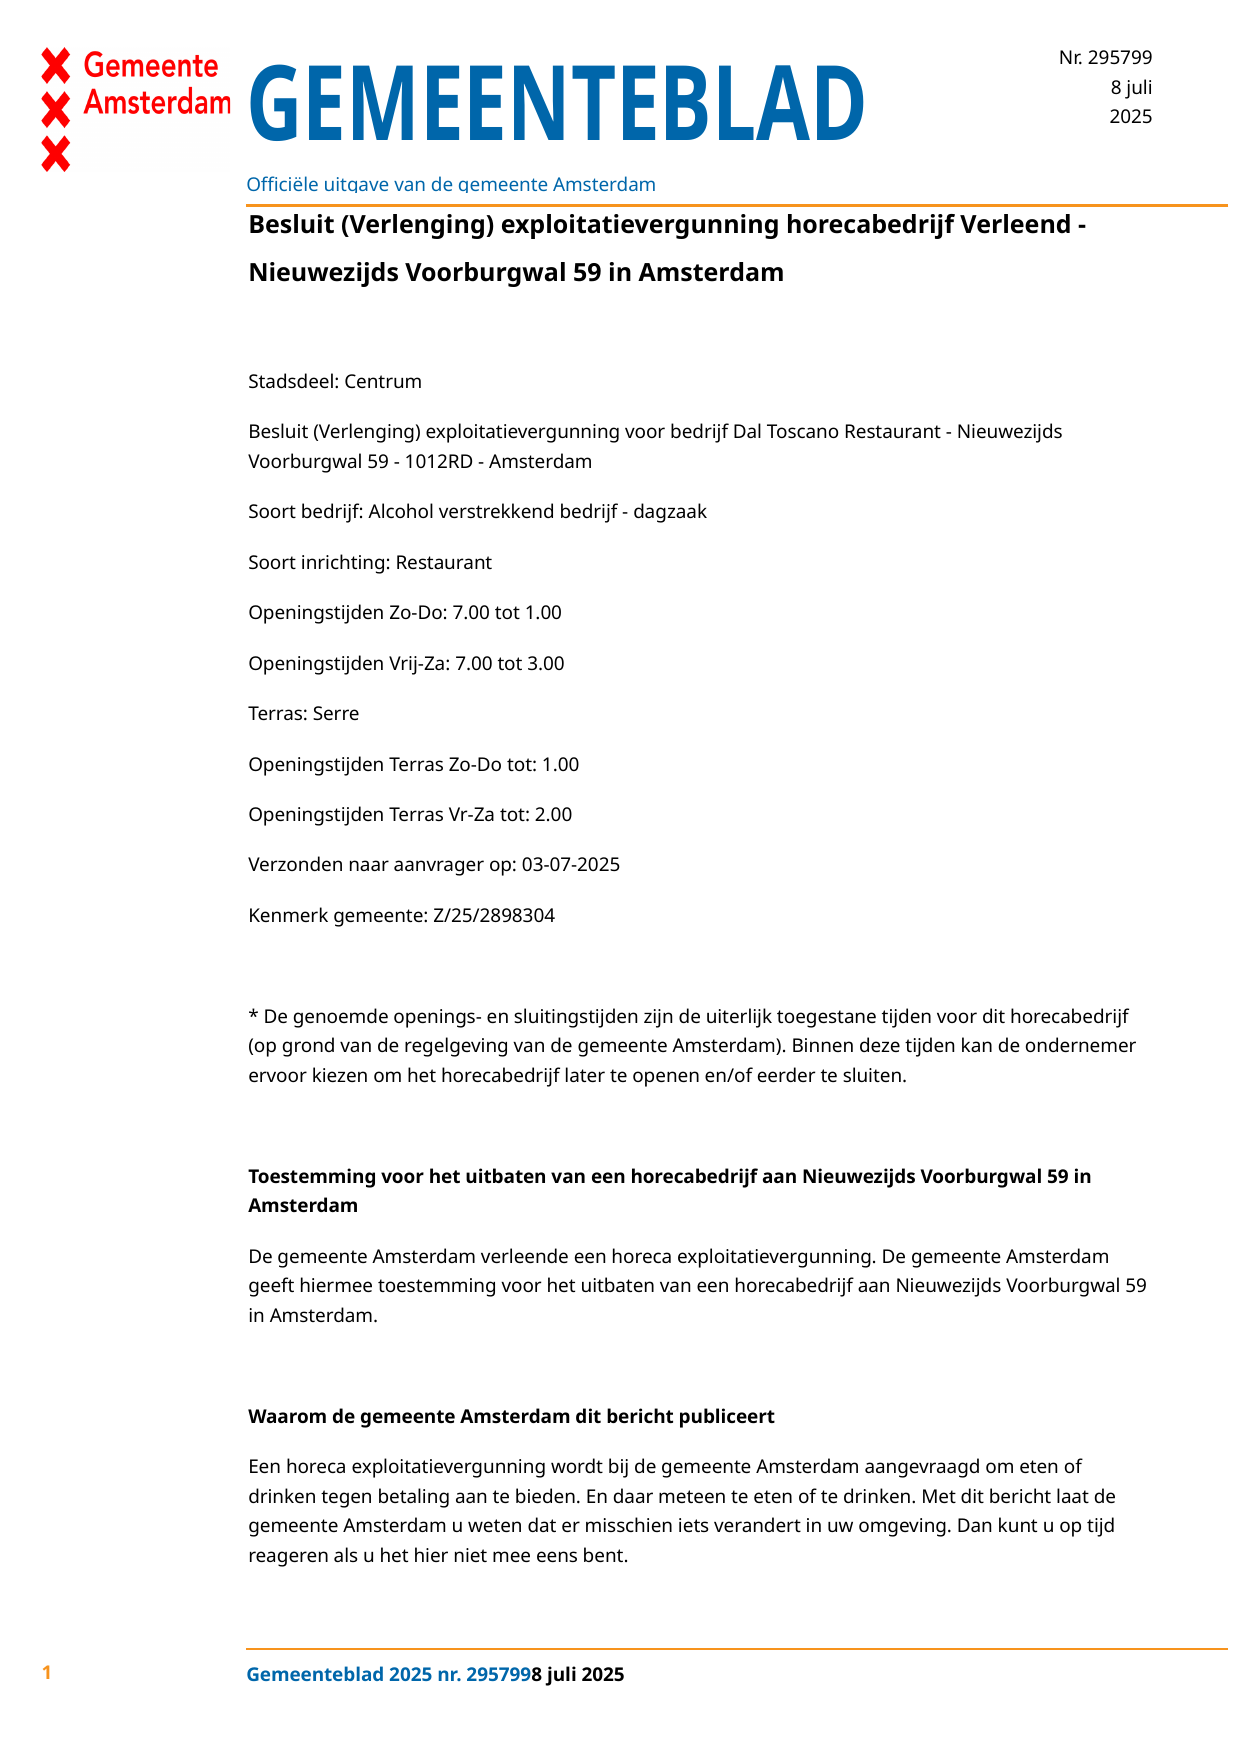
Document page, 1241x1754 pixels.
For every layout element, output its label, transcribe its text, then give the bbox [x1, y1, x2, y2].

text Soort inrichting: Restaurant [248, 549, 1152, 575]
text Openingstijden Vrij-Za: 7.00 tot 3.00 [248, 650, 1152, 676]
text Openingstijden Terras Vr-Za tot: 2.00 [248, 801, 1152, 827]
text De gemeente Amsterdam verleende een horeca exploitatievergunning. De gemeente Amsterdam geeft hiermee toestemming voor het uitbaten van een horecabedrijf aan Nieuwezijds Voorburgwal 59 in Amsterdam. [248, 1243, 1152, 1328]
text Besluit (Verlenging) exploitatievergunning voor bedrijf Dal Toscano Restaurant - Nieuwezijds Voorburgwal 59 - 1012RD - Amsterdam [248, 419, 1152, 474]
text Verzonden naar aanvrager op: 03-07-2025 [248, 852, 1152, 877]
text Terras: Serre [248, 700, 1152, 726]
text Waarom de gemeente Amsterdam dit bericht publiceert [248, 1403, 1152, 1429]
text Stadsdeel: Centrum [248, 368, 1152, 394]
text Besluit (Verlenging) exploitatievergunning horecabedrijf Verleend - Nieuwezijds Voorburgwal 59 in Amsterdam [248, 207, 1152, 288]
picture [41, 47, 231, 172]
text Openingstijden Zo-Do: 7.00 tot 1.00 [248, 599, 1152, 625]
text Openingstijden Terras Zo-Do tot: 1.00 [248, 751, 1152, 777]
text Kenmerk gemeente: Z/25/2898304 [248, 902, 1152, 928]
text Een horeca exploitatievergunning wordt bij de gemeente Amsterdam aangevraagd om eten of drinken tegen betaling aan te bieden. En daar meteen te eten of te drinken. Met dit bericht laat de gemeente Amsterdam u weten dat er misschien iets verandert in uw omgeving. Dan kunt u op tijd reageren als u het hier niet mee eens bent. [248, 1453, 1152, 1568]
text Toestemming voor het uitbaten van een horecabedrijf aan Nieuwezijds Voorburgwal 59 in Amsterdam [248, 1163, 1152, 1218]
text Soort bedrijf: Alcohol verstrekkend bedrijf - dagzaak [248, 499, 1152, 524]
text * De genoemde openings- en sluitingstijden zijn de uiterlijk toegestane tijden voor dit horecabedrijf (op grond van de regelgeving van de gemeente Amsterdam). Binnen deze tijden kan de ondernemer ervoor kiezen om het horecabedrijf later te openen en/of eerder te sluiten. [248, 1003, 1152, 1088]
